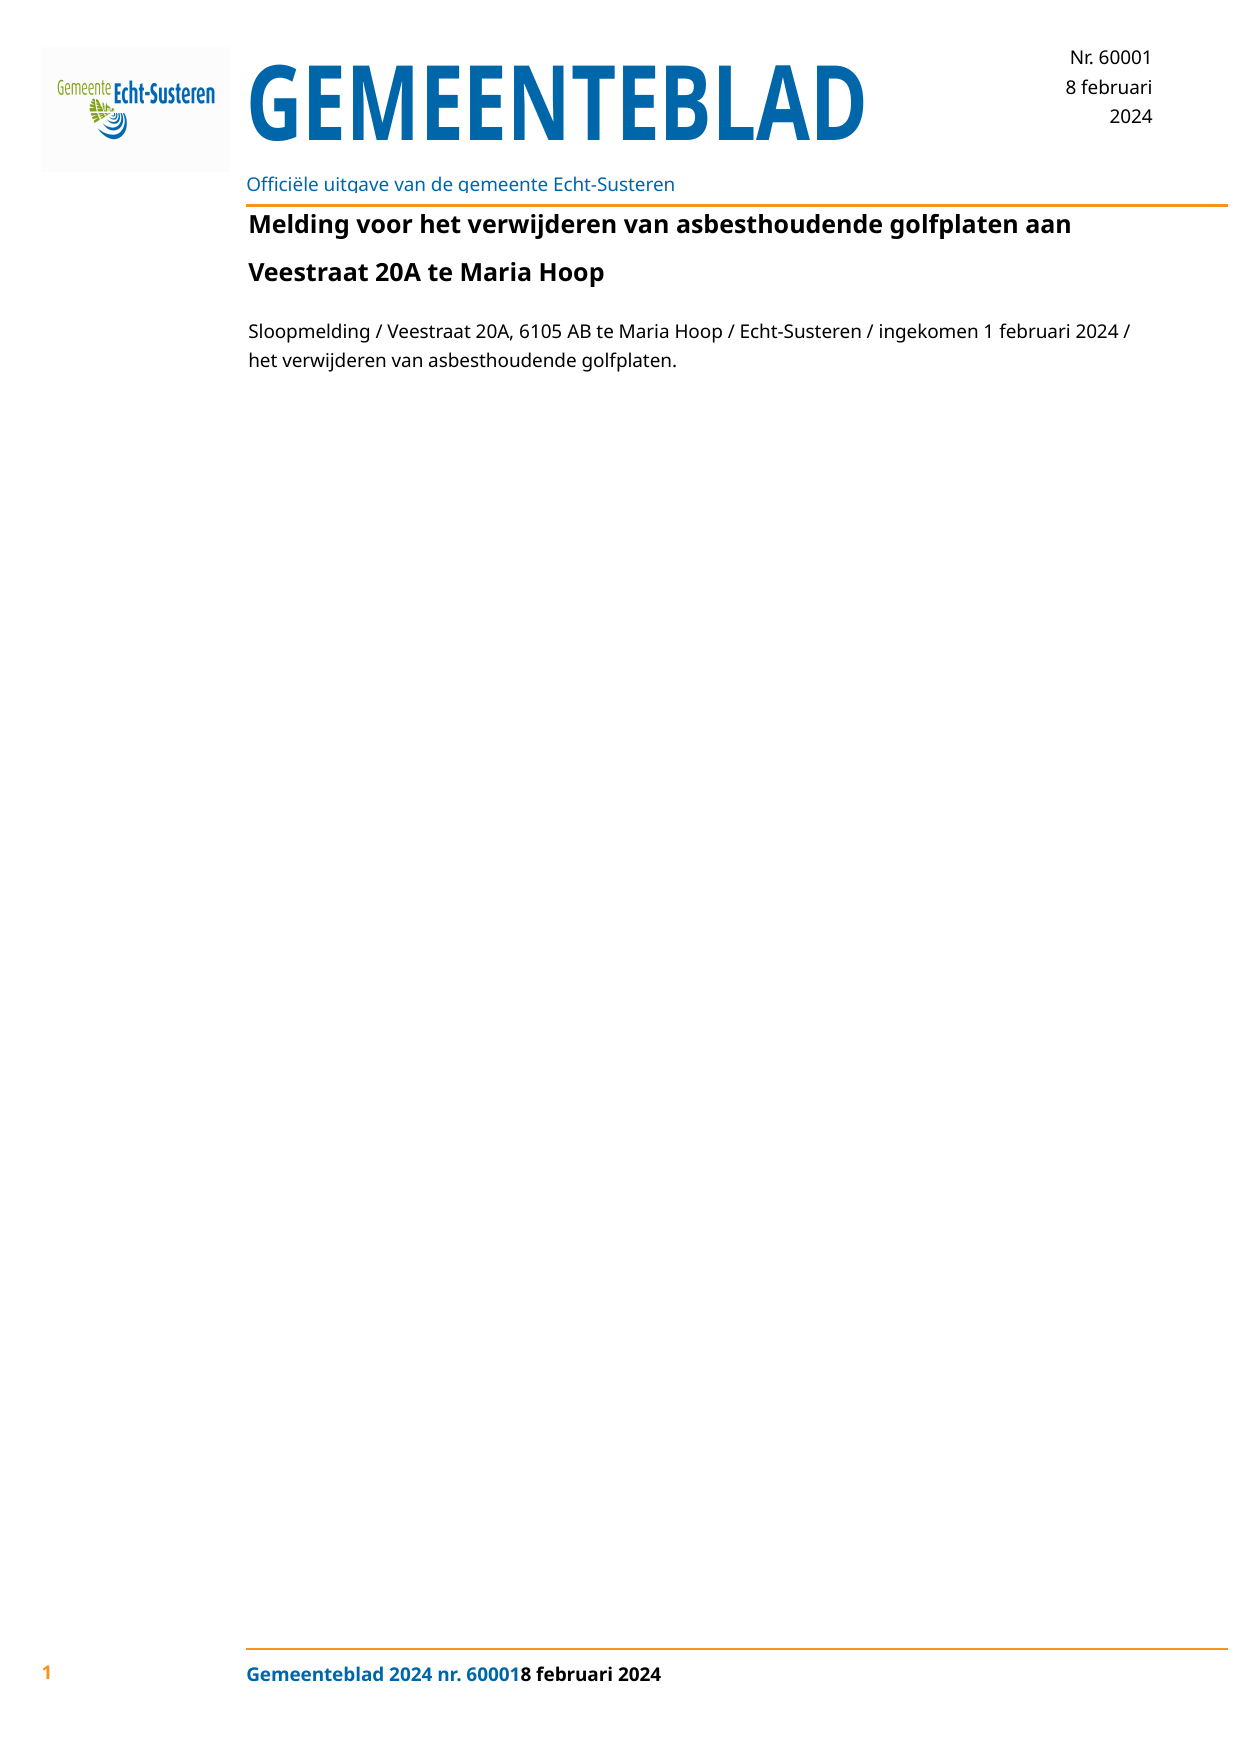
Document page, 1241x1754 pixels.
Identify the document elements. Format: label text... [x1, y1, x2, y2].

text Melding voor het verwijderen van asbesthoudende golfplaten aan Veestraat 20A te Maria Hoop [248, 207, 1152, 288]
text Sloopmelding / Veestraat 20A, 6105 AB te Maria Hoop / Echt-Susteren / ingekomen 1 februari 2024 / het verwijderen van asbesthoudende golfplaten. [248, 318, 1152, 373]
picture [41, 47, 231, 172]
